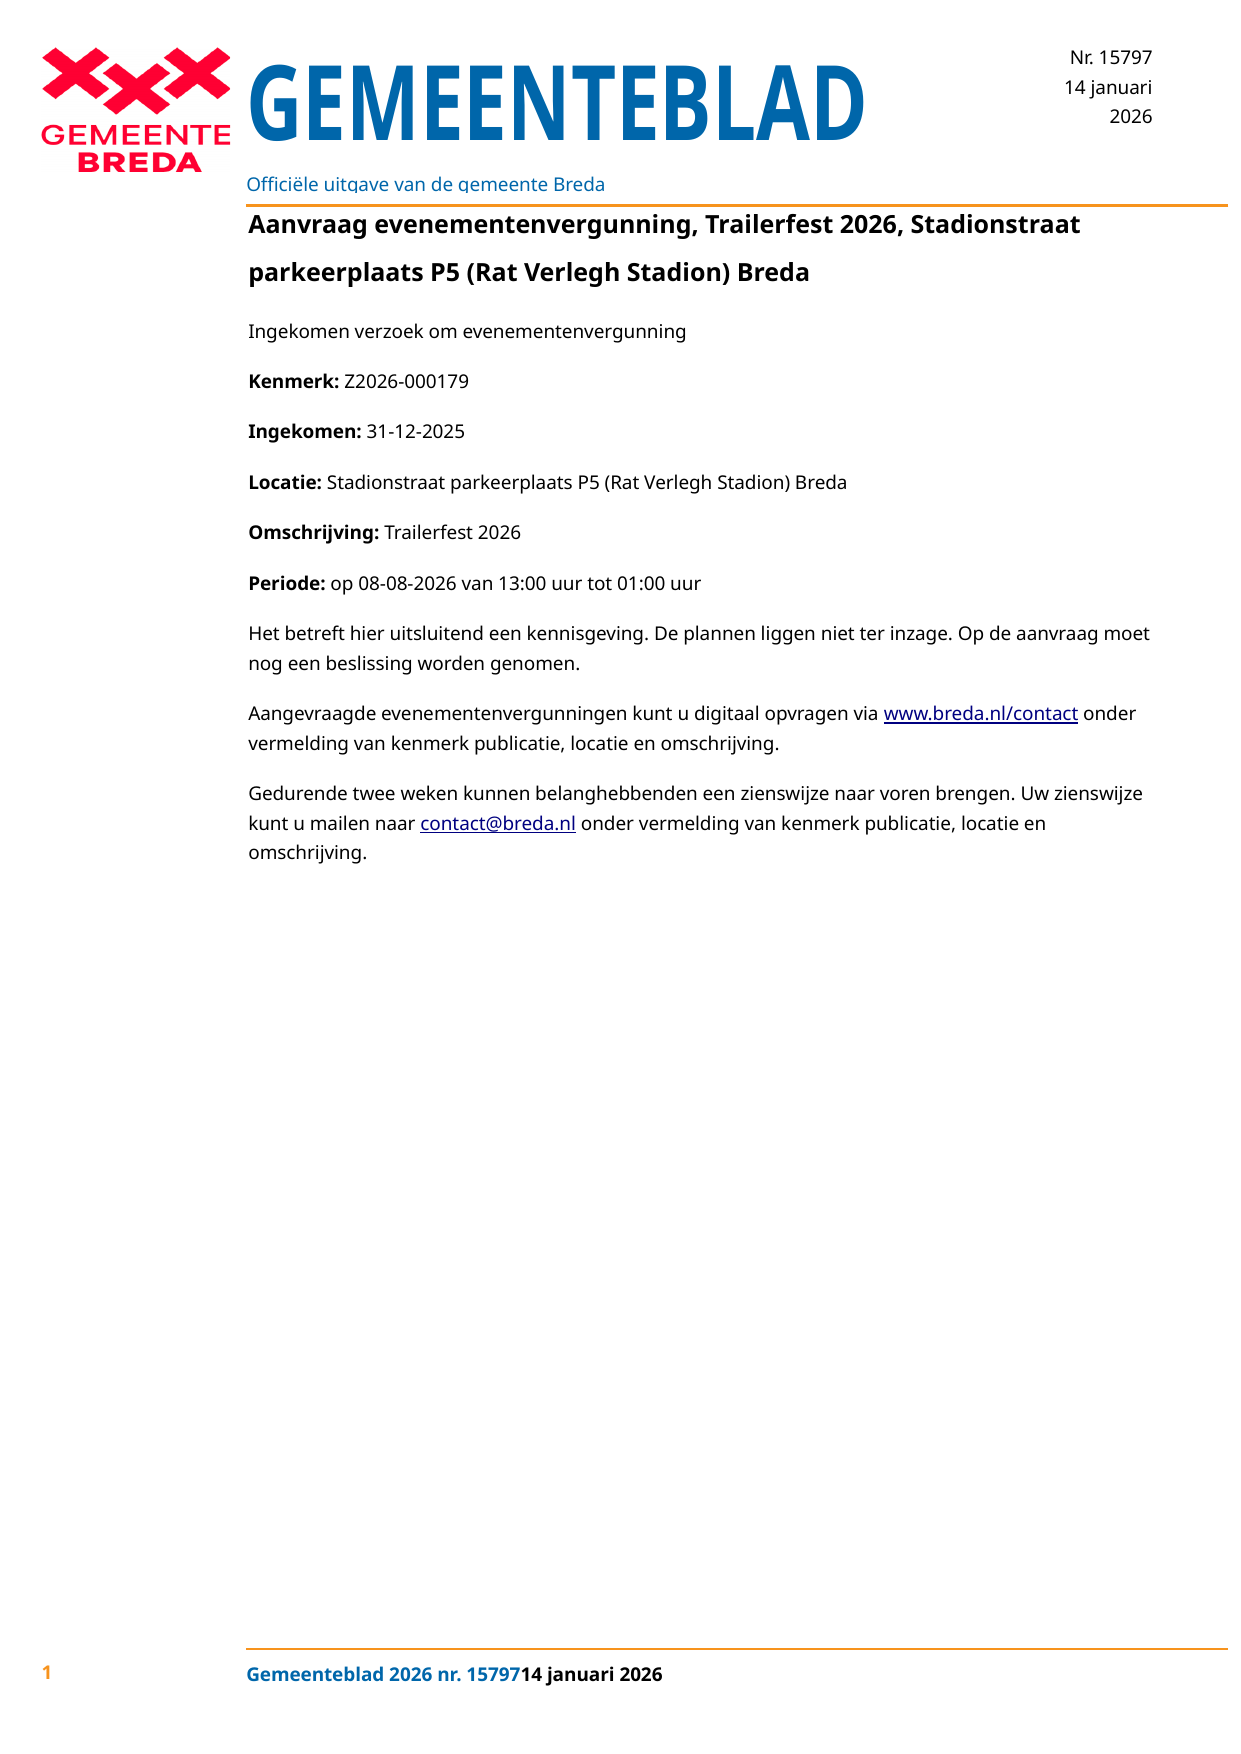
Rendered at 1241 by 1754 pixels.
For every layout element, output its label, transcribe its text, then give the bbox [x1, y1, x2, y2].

text Omschrijving: Trailerfest 2026 [248, 519, 1152, 545]
text Het betreft hier uitsluitend een kennisgeving. De plannen liggen niet ter inzage. Op de aanvraag moet nog een beslissing worden genomen. [248, 620, 1152, 676]
picture [41, 47, 231, 172]
text Locatie: Stadionstraat parkeerplaats P5 (Rat Verlegh Stadion) Breda [248, 469, 1152, 495]
text Kenmerk: Z2026-000179 [248, 368, 1152, 394]
text Gedurende twee weken kunnen belanghebbenden een zienswijze naar voren brengen. Uw zienswijze kunt u mailen naar contact@breda.nl onder vermelding van kenmerk publicatie, locatie en omschrijving. [248, 780, 1152, 865]
text Aangevraagde evenementenvergunningen kunt u digitaal opvragen via www.breda.nl/contact onder vermelding van kenmerk publicatie, locatie en omschrijving. [248, 700, 1152, 756]
text Ingekomen: 31-12-2025 [248, 419, 1152, 444]
text Aanvraag evenementenvergunning, Trailerfest 2026, Stadionstraat parkeerplaats P5 (Rat Verlegh Stadion) Breda [248, 207, 1152, 288]
text Periode: op 08-08-2026 van 13:00 uur tot 01:00 uur [248, 570, 1152, 596]
text Ingekomen verzoek om evenementenvergunning [248, 318, 1152, 344]
